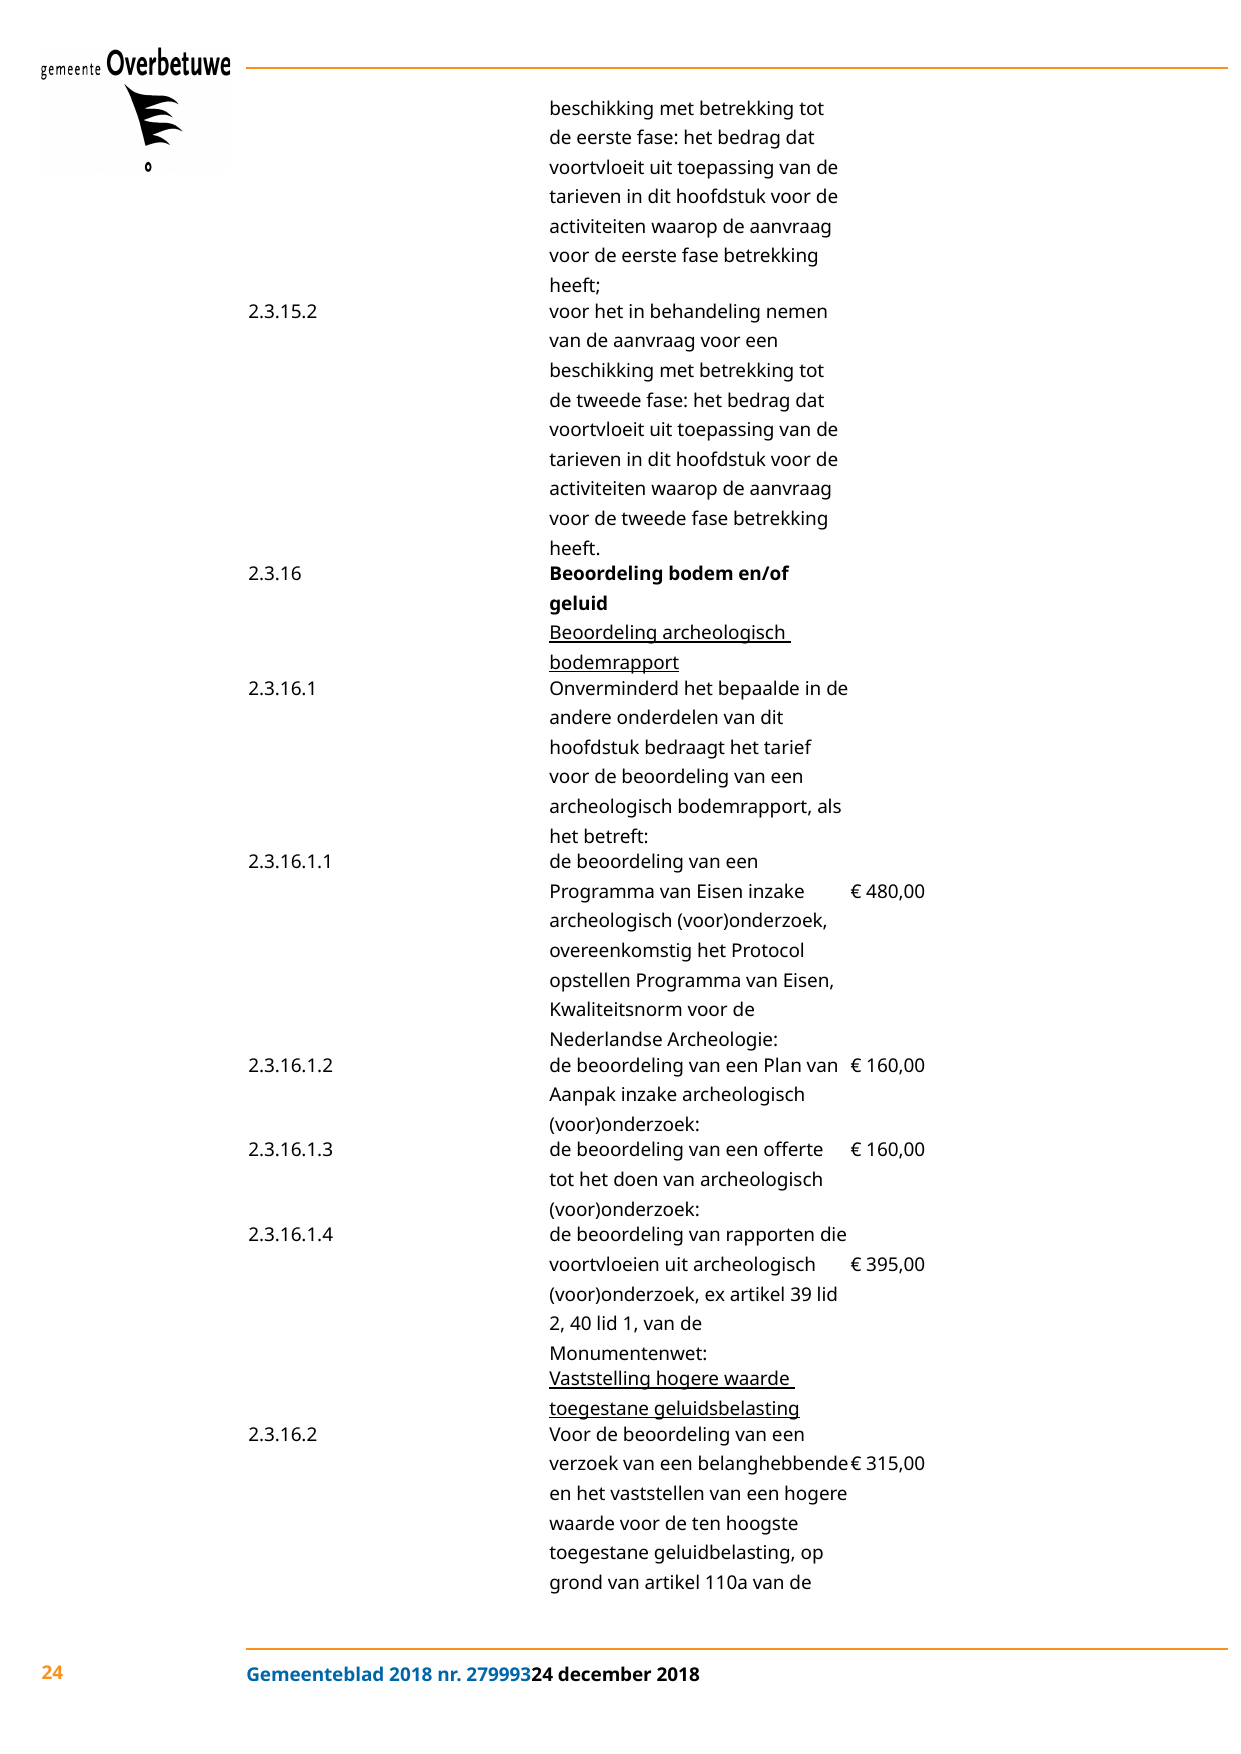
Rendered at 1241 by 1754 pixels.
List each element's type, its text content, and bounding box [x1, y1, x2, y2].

table_cell 2.3.16.1.1 [248, 849, 549, 1052]
table_cell de beoordeling van een offerte tot het doen van archeologisch (voor)onderzoek: [549, 1137, 850, 1222]
table_cell 2.3.16.1 [248, 675, 549, 848]
table_cell [850, 1366, 1152, 1421]
table_cell Voor de beoordeling van een verzoek van een belanghebbende en het vaststellen van een hogere waarde voor de ten hoogste toegestane geluidbelasting, op grond van artikel 110a van de [549, 1421, 850, 1594]
table_cell € 160,00 [850, 1052, 1152, 1137]
table_cell de beoordeling van een Plan van Aanpak inzake archeologisch (voor)onderzoek: [549, 1052, 850, 1137]
table_cell € 395,00 [850, 1222, 1152, 1366]
table_cell [850, 95, 1152, 298]
table_cell € 160,00 [850, 1137, 1152, 1222]
table_cell € 315,00 [850, 1421, 1152, 1594]
table_cell de beoordeling van een Programma van Eisen inzake archeologisch (voor)onderzoek, overeenkomstig het Protocol opstellen Programma van Eisen, Kwaliteitsnorm voor de Nederlandse Archeologie: [549, 849, 850, 1052]
table_cell € 480,00 [850, 849, 1152, 1052]
table_cell [850, 675, 1152, 848]
table_cell Beoordeling bodem en/of geluid Beoordeling archeologisch bodemrapport [549, 560, 850, 675]
table_cell 2.3.15.2 [248, 298, 549, 560]
table_cell [248, 95, 549, 298]
table_cell voor het in behandeling nemen van de aanvraag voor een beschikking met betrekking tot de tweede fase: het bedrag dat voortvloeit uit toepassing van de tarieven in dit hoofdstuk voor de activiteiten waarop de aanvraag voor de tweede fase betrekking heeft. [549, 298, 850, 560]
table_cell [850, 560, 1152, 675]
table_cell de beoordeling van rapporten die voortvloeien uit archeologisch (voor)onderzoek, ex artikel 39 lid 2, 40 lid 1, van de Monumentenwet: [549, 1222, 850, 1366]
table_cell 2.3.16.1.3 [248, 1137, 549, 1222]
table_cell [248, 1366, 549, 1421]
picture [41, 47, 231, 172]
table_cell 2.3.16 [248, 560, 549, 675]
table_cell [850, 298, 1152, 560]
table_cell Vaststelling hogere waarde toegestane geluidsbelasting [549, 1366, 850, 1421]
table_cell beschikking met betrekking tot de eerste fase: het bedrag dat voortvloeit uit toepassing van de tarieven in dit hoofdstuk voor de activiteiten waarop de aanvraag voor de eerste fase betrekking heeft; [549, 95, 850, 298]
table_cell 2.3.16.1.4 [248, 1222, 549, 1366]
table_cell 2.3.16.1.2 [248, 1052, 549, 1137]
table_cell Onverminderd het bepaalde in de andere onderdelen van dit hoofdstuk bedraagt het tarief voor de beoordeling van een archeologisch bodemrapport, als het betreft: [549, 675, 850, 848]
table_cell 2.3.16.2 [248, 1421, 549, 1594]
